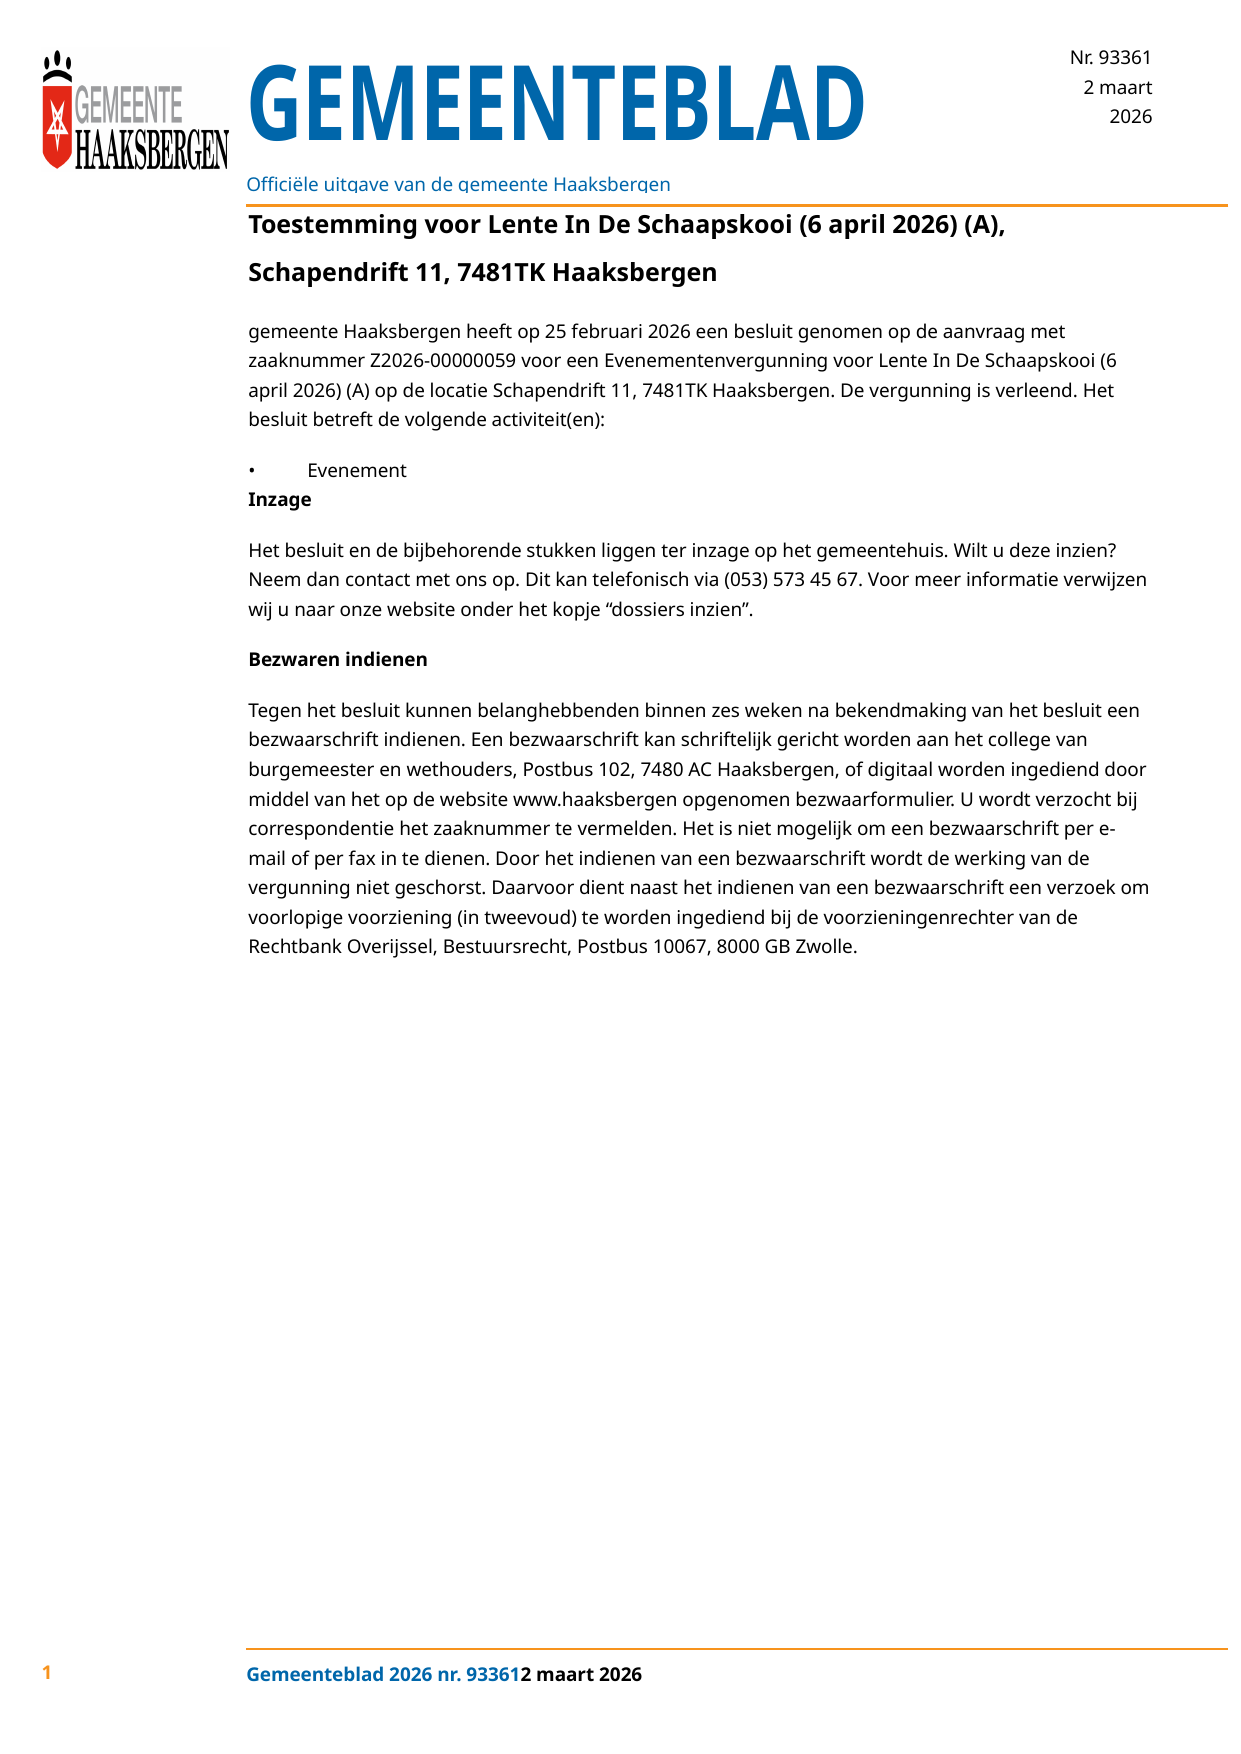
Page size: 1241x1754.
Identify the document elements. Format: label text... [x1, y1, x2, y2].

text Inzage [248, 487, 1152, 512]
text Bezwaren indienen [248, 647, 1152, 672]
list Evenement [248, 457, 1152, 483]
text Het besluit en de bijbehorende stukken liggen ter inzage op het gemeentehuis. Wilt u deze inzien? Neem dan contact met ons op. Dit kan telefonisch via (053) 573 45 67. Voor meer informatie verwijzen wij u naar onze website onder het kopje “dossiers inzien”. [248, 537, 1152, 622]
text Toestemming voor Lente In De Schaapskooi (6 april 2026) (A), Schapendrift 11, 7481TK Haaksbergen [248, 207, 1152, 288]
picture [41, 47, 231, 172]
text gemeente Haaksbergen heeft op 25 februari 2026 een besluit genomen op de aanvraag met zaaknummer Z2026-00000059 voor een Evenementenvergunning voor Lente In De Schaapskooi (6 april 2026) (A) op de locatie Schapendrift 11, 7481TK Haaksbergen. De vergunning is verleend. Het besluit betreft de volgende activiteit(en): [248, 318, 1152, 432]
text Tegen het besluit kunnen belanghebbenden binnen zes weken na bekendmaking van het besluit een bezwaarschrift indienen. Een bezwaarschrift kan schriftelijk gericht worden aan het college van burgemeester en wethouders, Postbus 102, 7480 AC Haaksbergen, of digitaal worden ingediend door middel van het op de website www.haaksbergen opgenomen bezwaarformulier. U wordt verzocht bij correspondentie het zaaknummer te vermelden. Het is niet mogelijk om een bezwaarschrift per e-mail of per fax in te dienen. Door het indienen van een bezwaarschrift wordt de werking van de vergunning niet geschorst. Daarvoor dient naast het indienen van een bezwaarschrift een verzoek om voorlopige voorziening (in tweevoud) te worden ingediend bij de voorzieningenrechter van de Rechtbank Overijssel, Bestuursrecht, Postbus 10067, 8000 GB Zwolle. [248, 697, 1152, 959]
